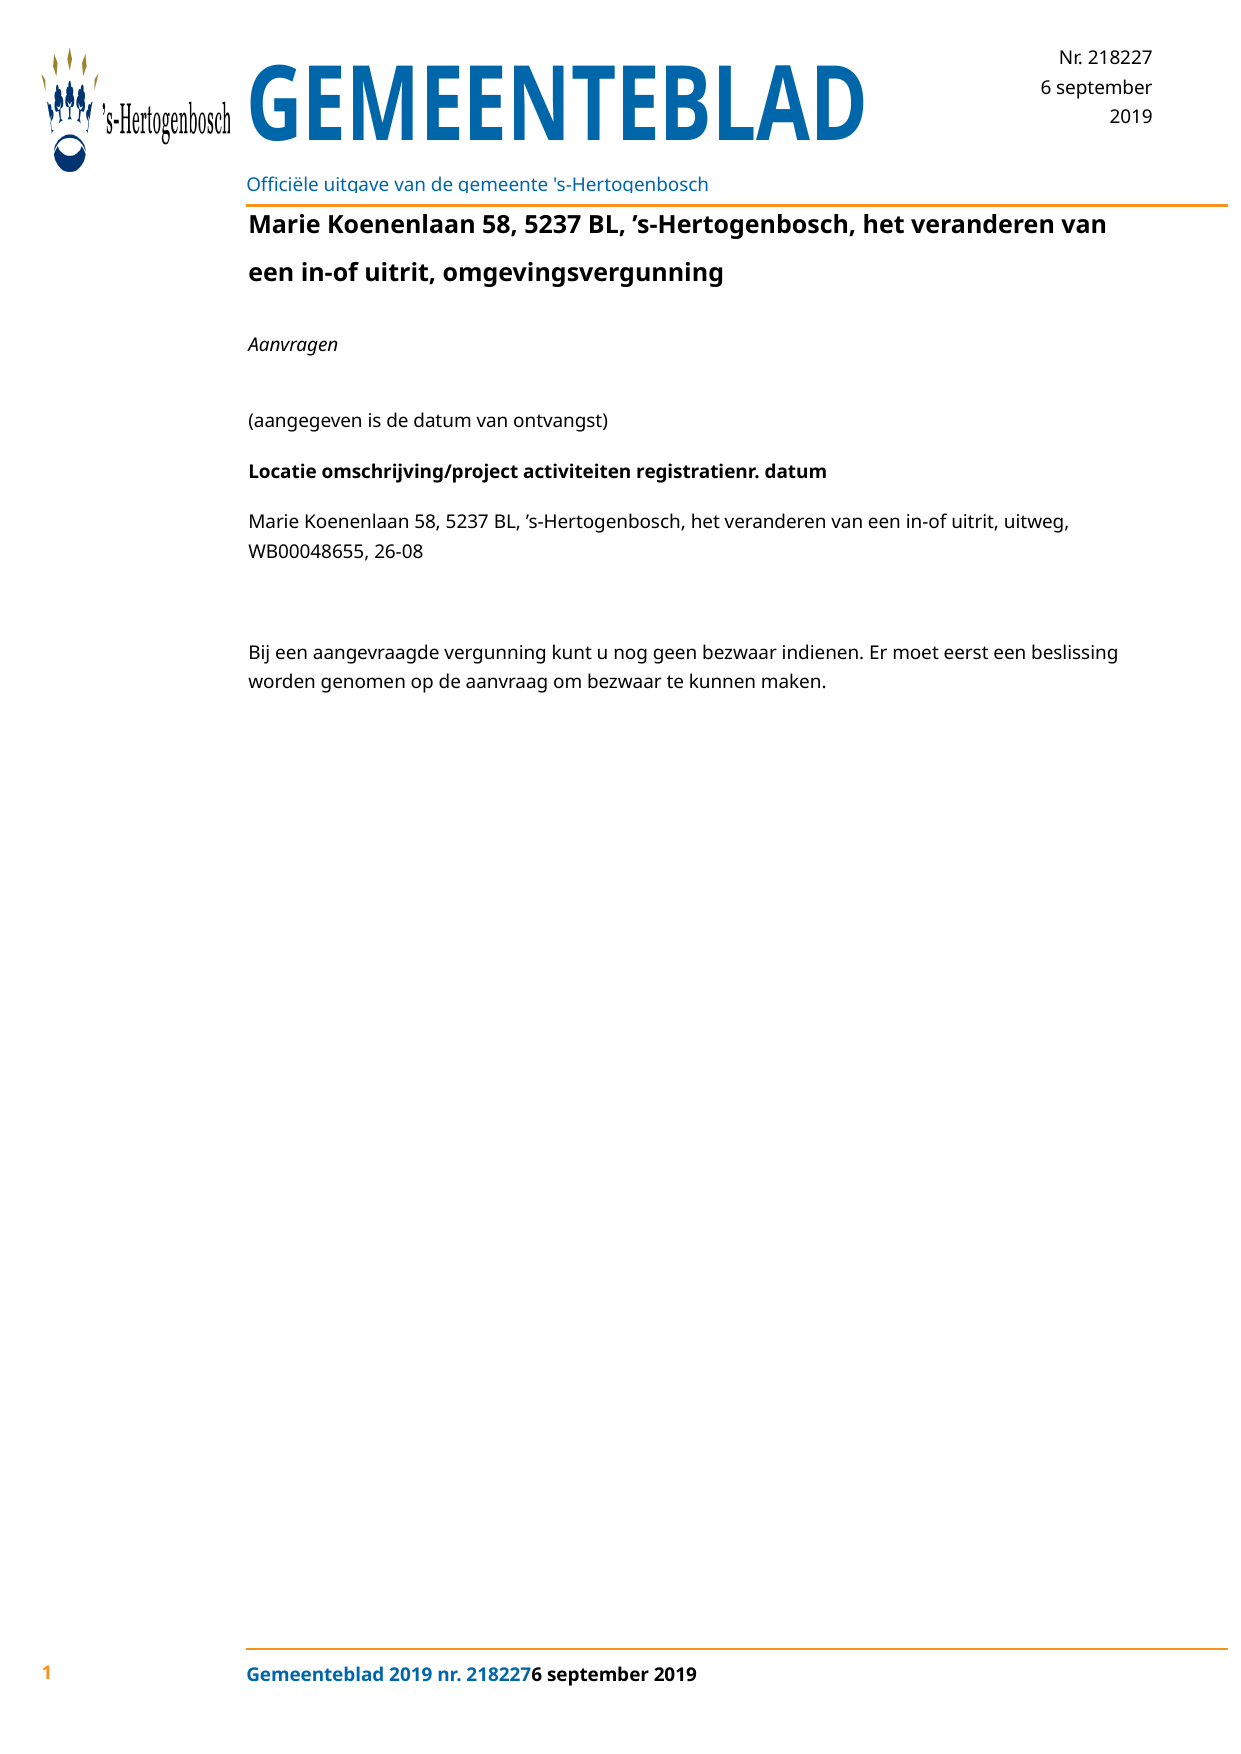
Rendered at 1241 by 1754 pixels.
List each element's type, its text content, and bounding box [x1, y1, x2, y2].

text Bij een aangevraagde vergunning kunt u nog geen bezwaar indienen. Er moet eerst een beslissing worden genomen op de aanvraag om bezwaar te kunnen maken. [248, 639, 1152, 694]
text Aanvragen [248, 331, 1152, 357]
text Locatie omschrijving/project activiteiten registratienr. datum [248, 458, 1152, 484]
picture [41, 47, 231, 172]
text Marie Koenenlaan 58, 5237 BL, ’s-Hertogenbosch, het veranderen van een in-of uitrit, omgevingsvergunning [248, 207, 1152, 288]
text (aangegeven is de datum van ontvangst) [248, 408, 1152, 433]
text Marie Koenenlaan 58, 5237 BL, ’s-Hertogenbosch, het veranderen van een in-of uitrit, uitweg, WB00048655, 26-08 [248, 508, 1152, 564]
